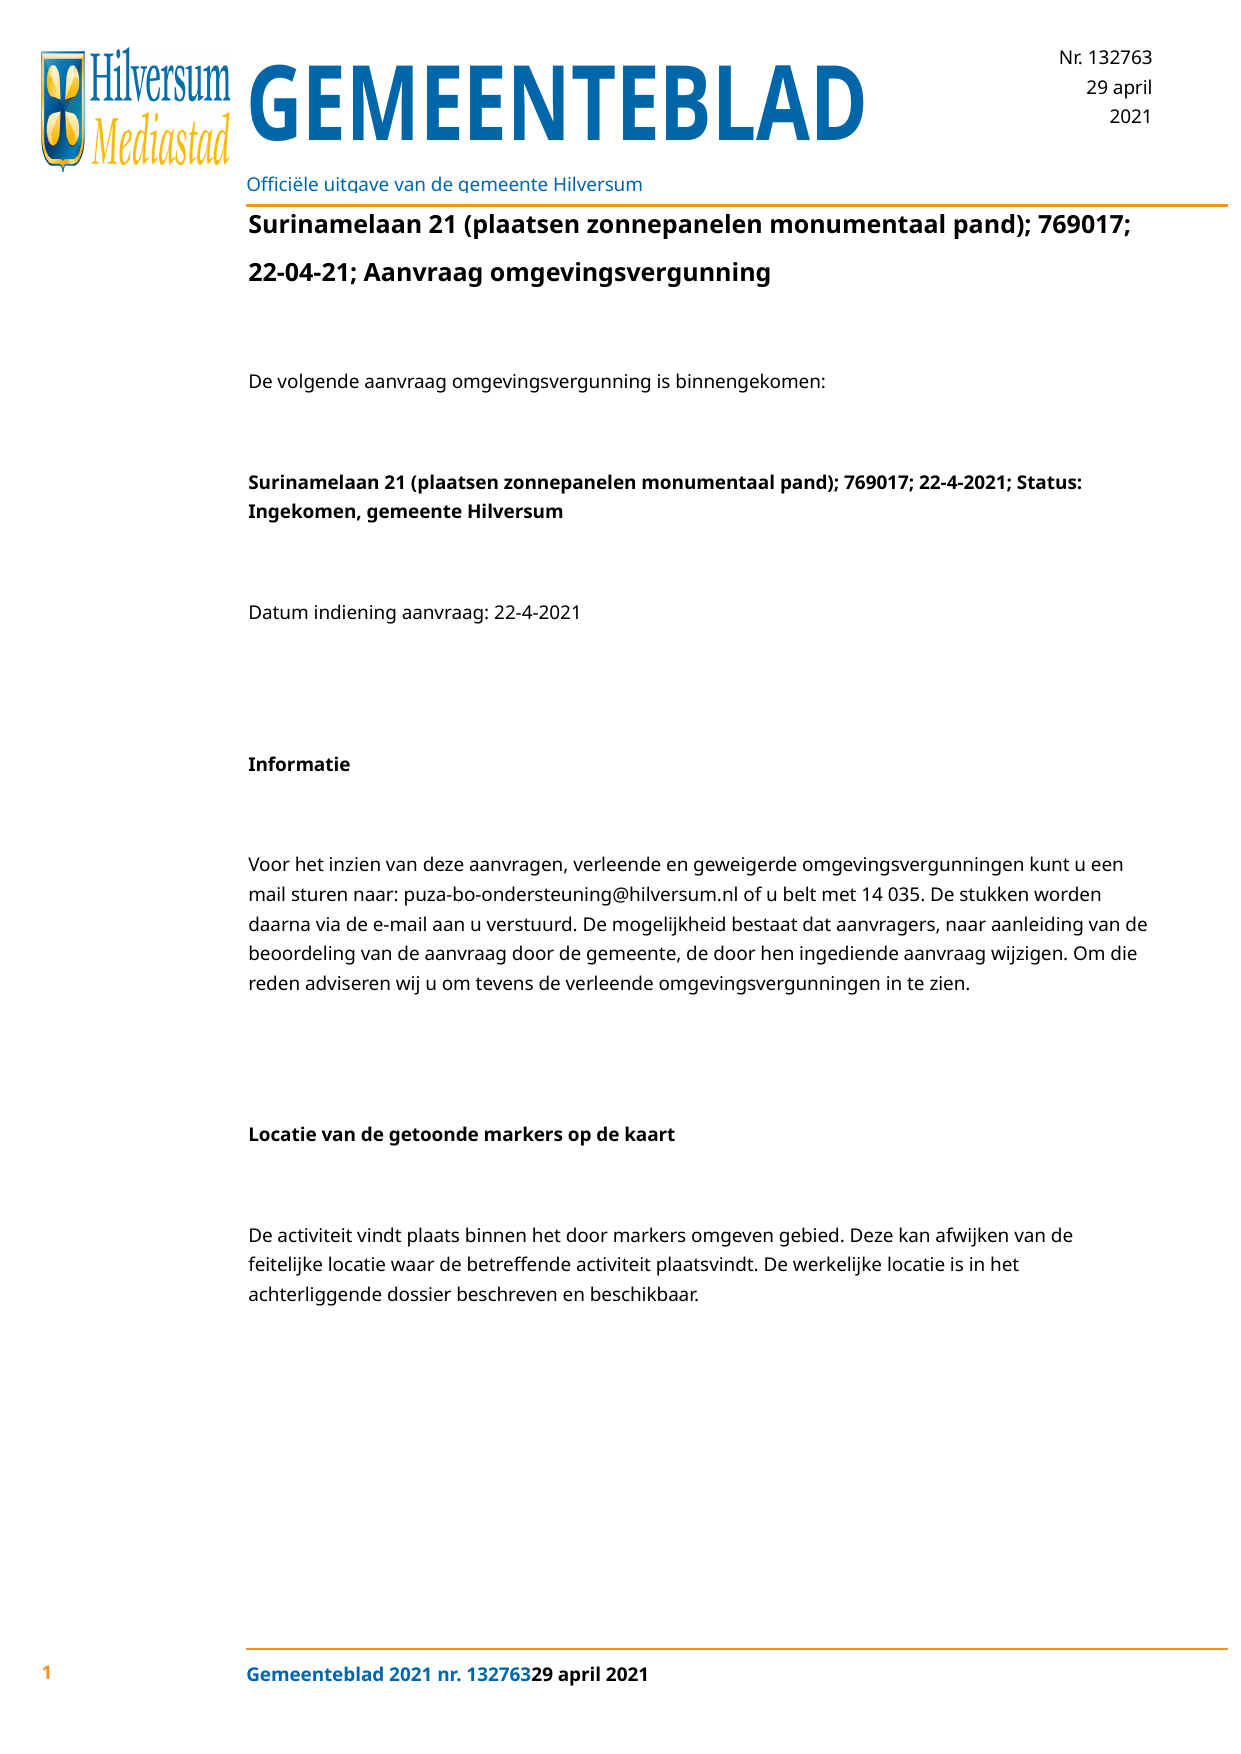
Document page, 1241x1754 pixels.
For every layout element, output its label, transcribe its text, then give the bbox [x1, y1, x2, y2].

text Informatie [248, 751, 1152, 777]
text Voor het inzien van deze aanvragen, verleende en geweigerde omgevingsvergunningen kunt u een mail sturen naar: puza-bo-ondersteuning@hilversum.nl of u belt met 14 035. De stukken worden daarna via de e-mail aan u verstuurd. De mogelijkheid bestaat dat aanvragers, naar aanleiding van de beoordeling van de aanvraag door de gemeente, de door hen ingediende aanvraag wijzigen. Om die reden adviseren wij u om tevens de verleende omgevingsvergunningen in te zien. [248, 852, 1152, 996]
picture [41, 47, 231, 172]
text Surinamelaan 21 (plaatsen zonnepanelen monumentaal pand); 769017; 22-4-2021; Status: Ingekomen, gemeente Hilversum [248, 469, 1152, 524]
text Locatie van de getoonde markers op de kaart [248, 1121, 1152, 1147]
text De volgende aanvraag omgevingsvergunning is binnengekomen: [248, 368, 1152, 394]
text Surinamelaan 21 (plaatsen zonnepanelen monumentaal pand); 769017; 22-04-21; Aanvraag omgevingsvergunning [248, 207, 1152, 288]
text De activiteit vindt plaats binnen het door markers omgeven gebied. Deze kan afwijken van de feitelijke locatie waar de betreffende activiteit plaatsvindt. De werkelijke locatie is in het achterliggende dossier beschreven en beschikbaar. [248, 1222, 1152, 1307]
text Datum indiening aanvraag: 22-4-2021 [248, 599, 1152, 625]
